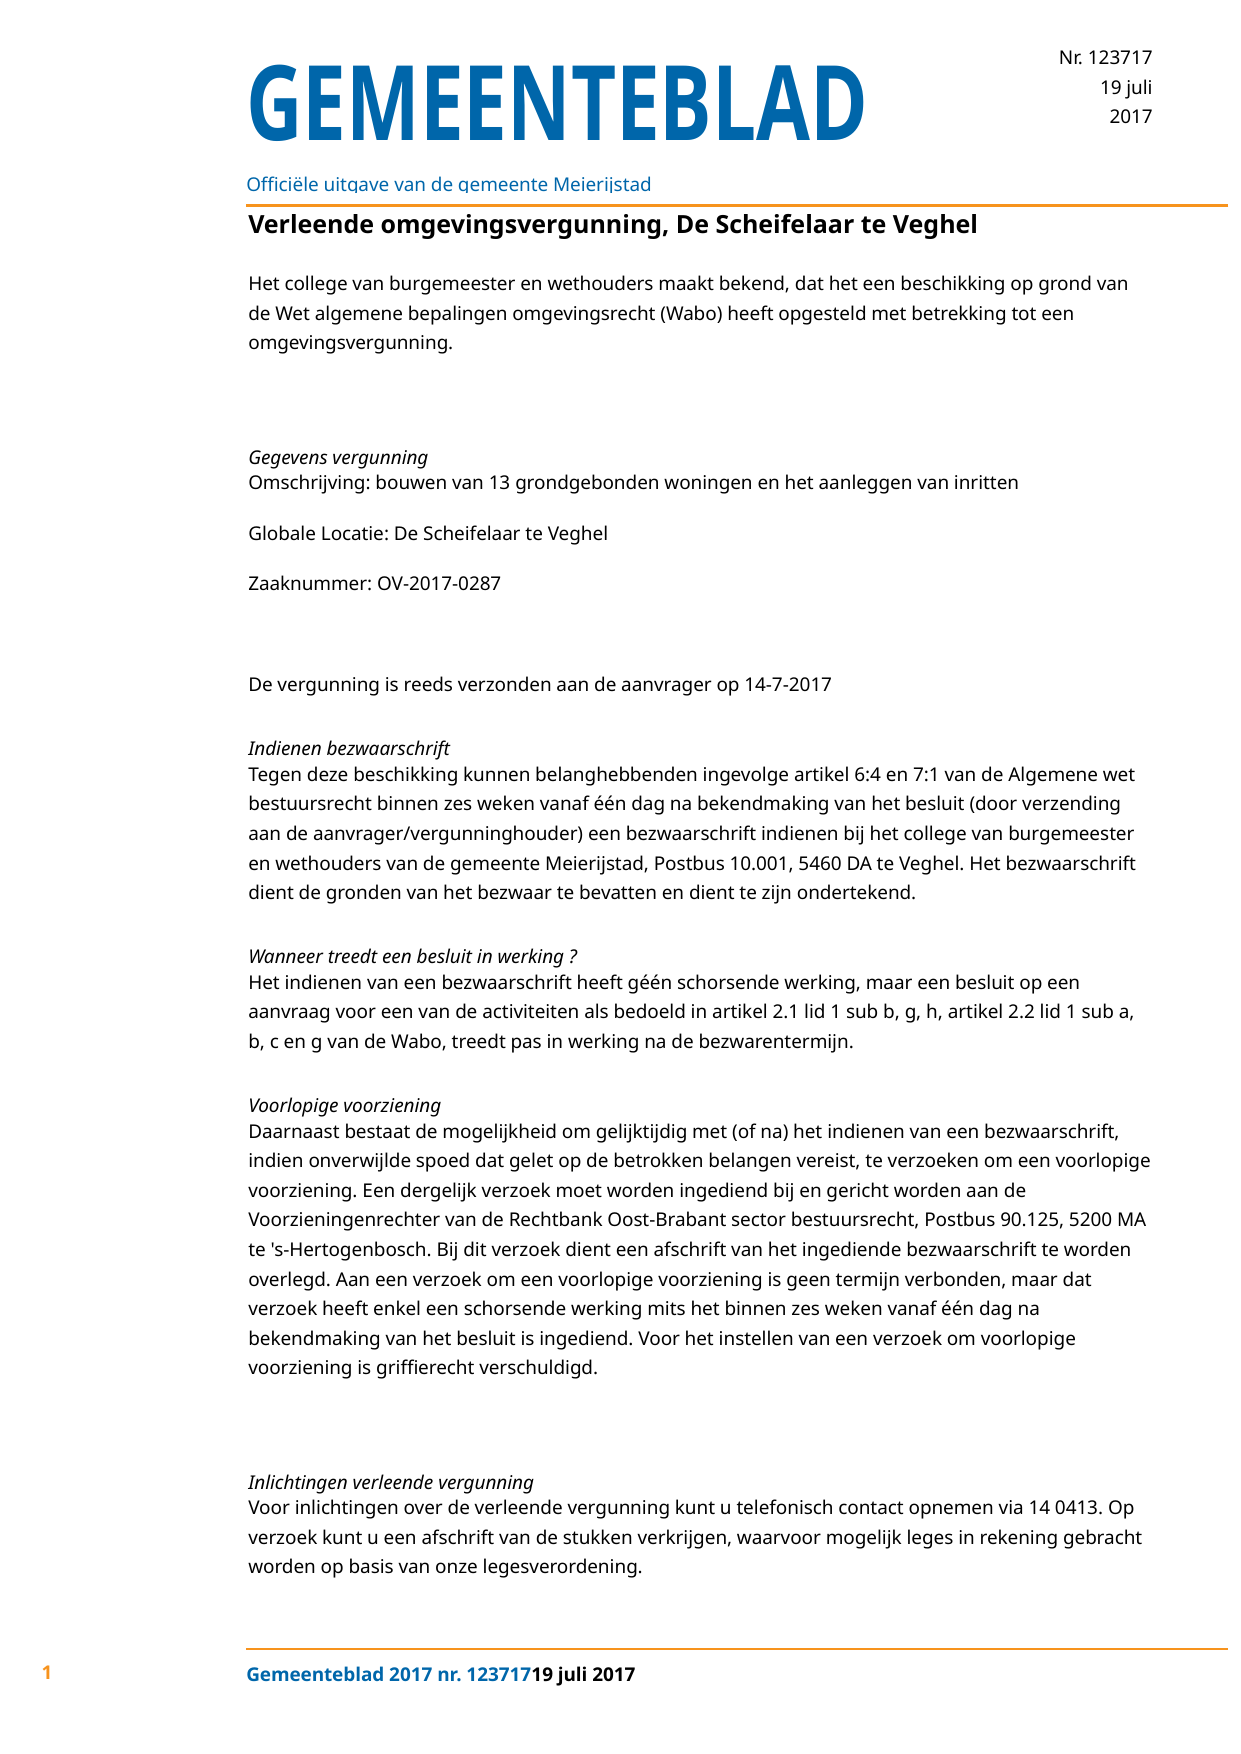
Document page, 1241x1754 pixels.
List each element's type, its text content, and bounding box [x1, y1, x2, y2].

text Omschrijving: bouwen van 13 grondgebonden woningen en het aanleggen van inritten [248, 469, 1152, 495]
text Inlichtingen verleende vergunning [248, 1469, 1152, 1494]
text Het indienen van een bezwaarschrift heeft géén schorsende werking, maar een besluit op een aanvraag voor een van de activiteiten als bedoeld in artikel 2.1 lid 1 sub b, g, h, artikel 2.2 lid 1 sub a, b, c en g van de Wabo, treedt pas in werking na de bezwarentermijn. [248, 969, 1152, 1054]
text Daarnaast bestaat de mogelijkheid om gelijktijdig met (of na) het indienen van een bezwaarschrift, indien onverwijlde spoed dat gelet op de betrokken belangen vereist, te verzoeken om een voorlopige voorziening. Een dergelijk verzoek moet worden ingediend bij en gericht worden aan de Voorzieningenrechter van de Rechtbank Oost-Brabant sector bestuursrecht, Postbus 90.125, 5200 MA te 's-Hertogenbosch. Bij dit verzoek dient een afschrift van het ingediende bezwaarschrift te worden overlegd. Aan een verzoek om een voorlopige voorziening is geen termijn verbonden, maar dat verzoek heeft enkel een schorsende werking mits het binnen zes weken vanaf één dag na bekendmaking van het besluit is ingediend. Voor het instellen van een verzoek om voorlopige voorziening is griffierecht verschuldigd. [248, 1118, 1152, 1380]
text Wanneer treedt een besluit in werking ? [248, 943, 1152, 969]
text Indienen bezwaarschrift [248, 735, 1152, 761]
text Gegevens vergunning [248, 444, 1152, 469]
text Zaaknummer: OV-2017-0287 [248, 570, 1152, 596]
text Voorlopige voorziening [248, 1092, 1152, 1118]
text De vergunning is reeds verzonden aan de aanvrager op 14-7-2017 [248, 671, 1152, 697]
text Het college van burgemeester en wethouders maakt bekend, dat het een beschikking op grond van de Wet algemene bepalingen omgevingsrecht (Wabo) heeft opgesteld met betrekking tot een omgevingsvergunning. [248, 270, 1152, 355]
picture [41, 47, 231, 172]
text Tegen deze beschikking kunnen belanghebbenden ingevolge artikel 6:4 en 7:1 van de Algemene wet bestuursrecht binnen zes weken vanaf één dag na bekendmaking van het besluit (door verzending aan de aanvrager/vergunninghouder) een bezwaarschrift indienen bij het college van burgemeester en wethouders van de gemeente Meierijstad, Postbus 10.001, 5460 DA te Veghel. Het bezwaarschrift dient de gronden van het bezwaar te bevatten en dient te zijn ondertekend. [248, 761, 1152, 905]
text Globale Locatie: De Scheifelaar te Veghel [248, 520, 1152, 546]
text Verleende omgevingsvergunning, De Scheifelaar te Veghel [248, 207, 1152, 241]
text Voor inlichtingen over de verleende vergunning kunt u telefonisch contact opnemen via 14 0413. Op verzoek kunt u een afschrift van de stukken verkrijgen, waarvoor mogelijk leges in rekening gebracht worden op basis van onze legesverordening. [248, 1494, 1152, 1579]
